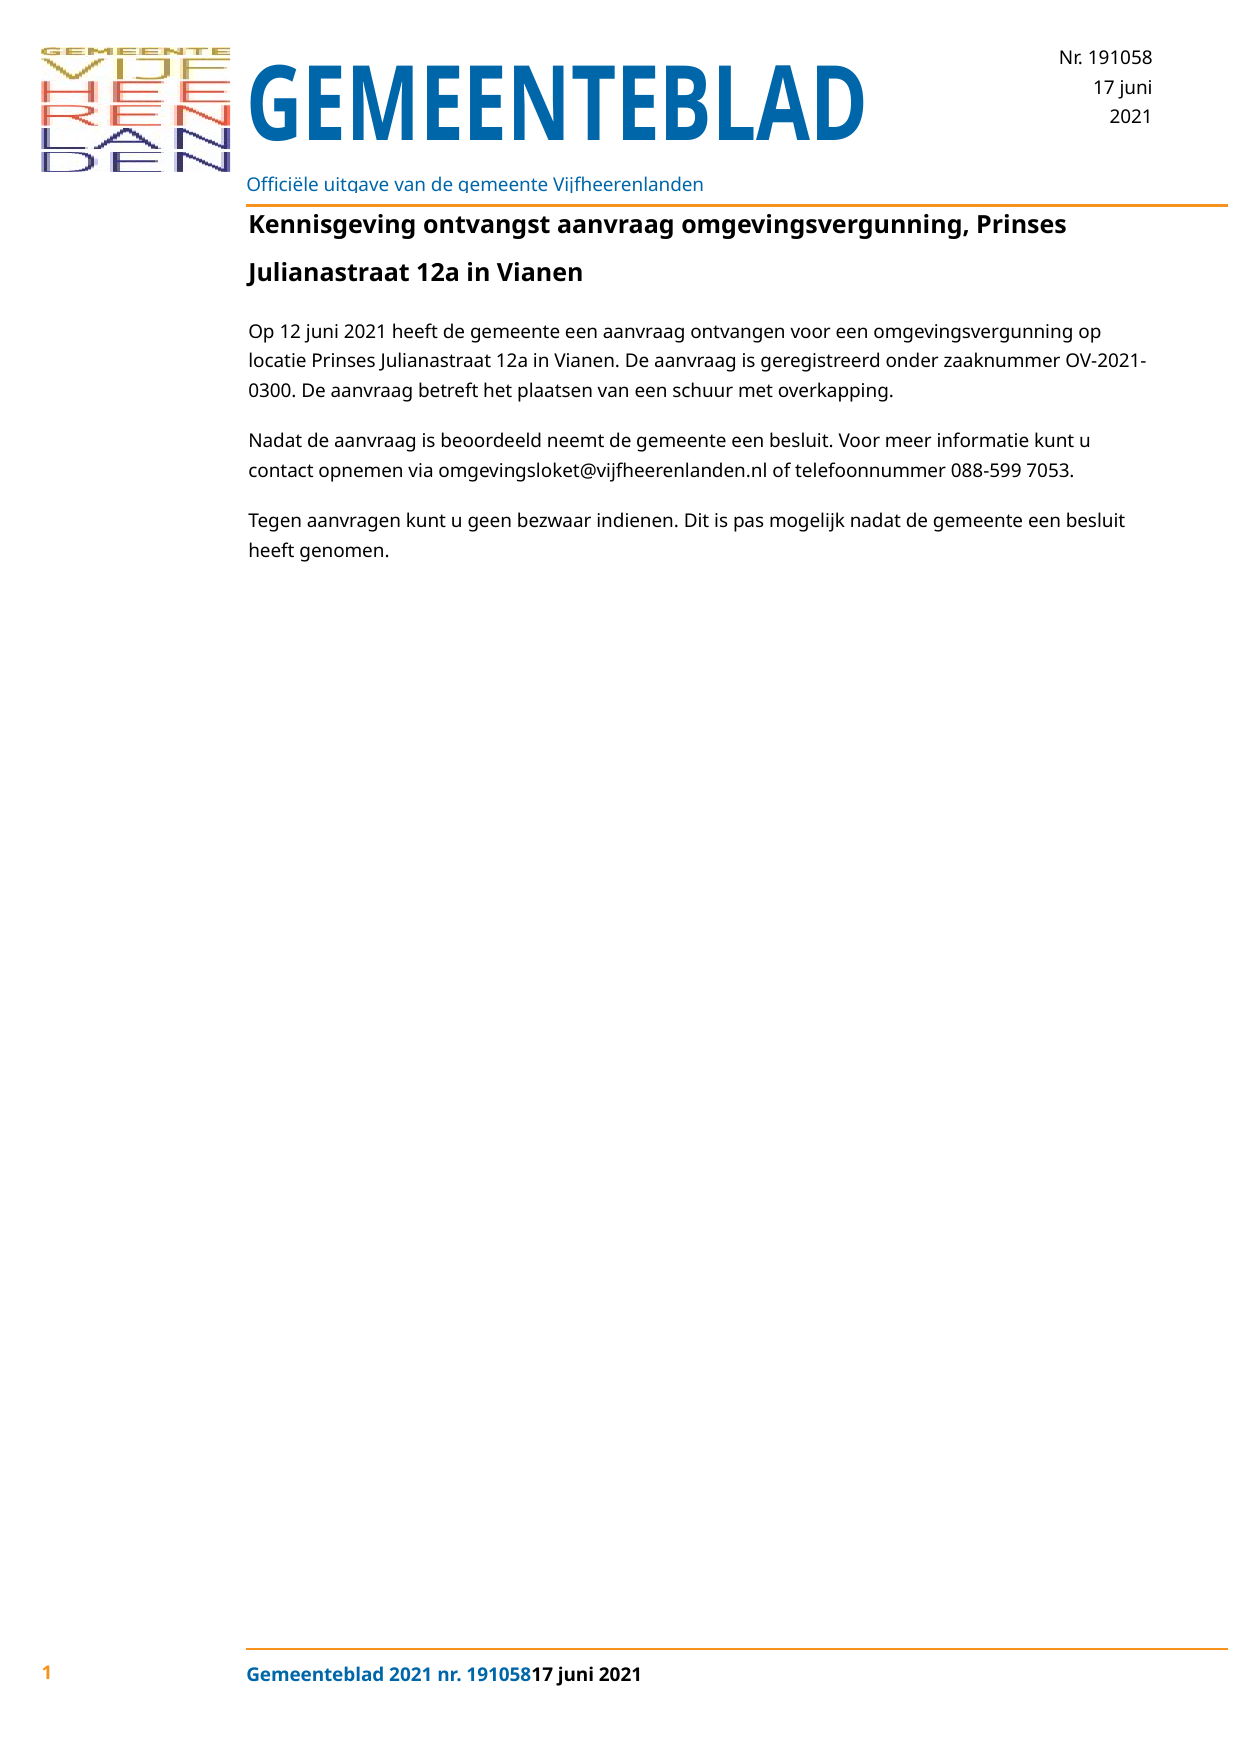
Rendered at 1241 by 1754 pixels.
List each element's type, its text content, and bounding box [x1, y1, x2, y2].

text Tegen aanvragen kunt u geen bezwaar indienen. Dit is pas mogelijk nadat de gemeente een besluit heeft genomen. [248, 507, 1152, 563]
text Kennisgeving ontvangst aanvraag omgevingsvergunning, Prinses Julianastraat 12a in Vianen [248, 207, 1152, 288]
text Nadat de aanvraag is beoordeeld neemt de gemeente een besluit. Voor meer informatie kunt u contact opnemen via omgevingsloket@vijfheerenlanden.nl of telefoonnummer 088-599 7053. [248, 427, 1152, 483]
text Op 12 juni 2021 heeft de gemeente een aanvraag ontvangen voor een omgevingsvergunning op locatie Prinses Julianastraat 12a in Vianen. De aanvraag is geregistreerd onder zaaknummer OV-2021-0300. De aanvraag betreft het plaatsen van een schuur met overkapping. [248, 318, 1152, 403]
picture [41, 47, 231, 172]
